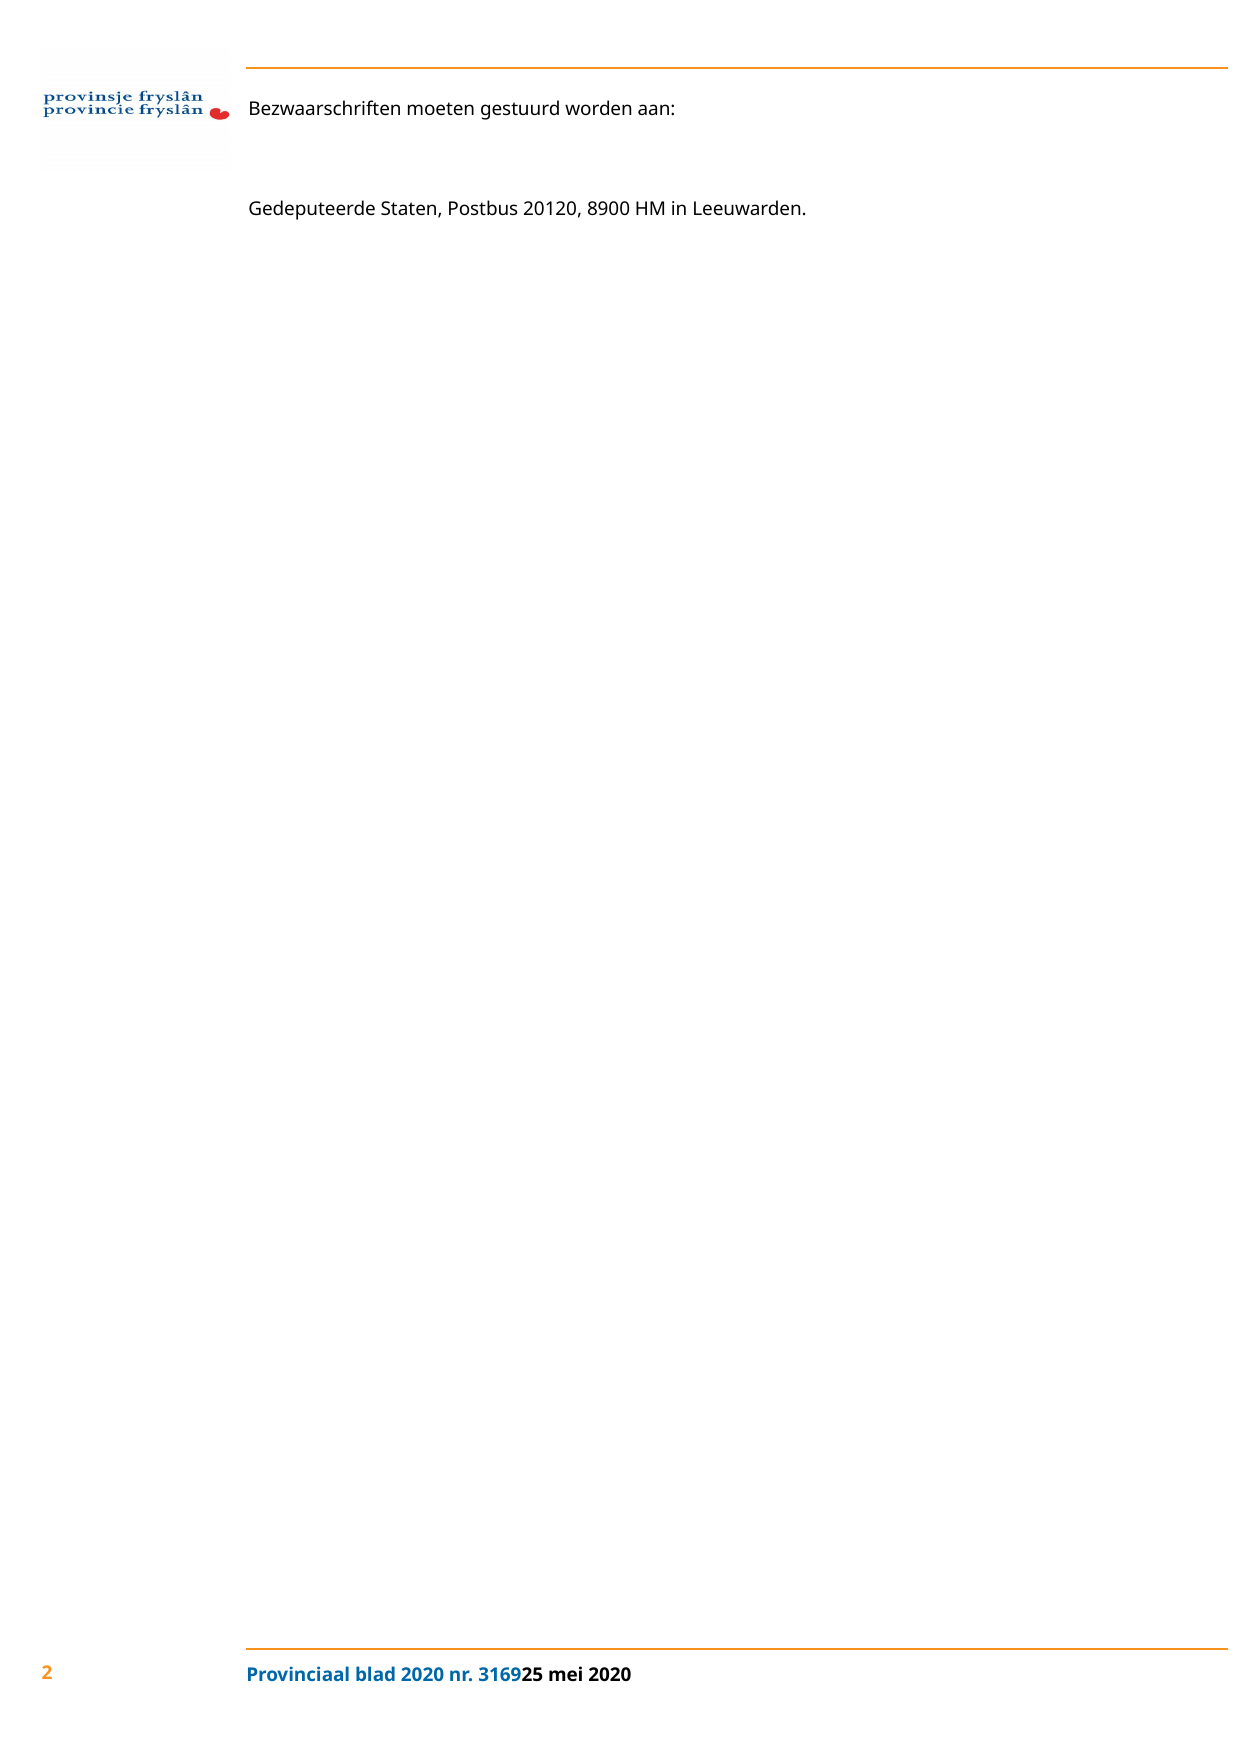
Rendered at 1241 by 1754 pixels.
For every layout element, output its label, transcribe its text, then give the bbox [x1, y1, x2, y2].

picture [41, 47, 231, 172]
text Gedeputeerde Staten, Postbus 20120, 8900 HM in Leeuwarden. [248, 196, 1152, 221]
text Bezwaarschriften moeten gestuurd worden aan: [248, 95, 1152, 121]
